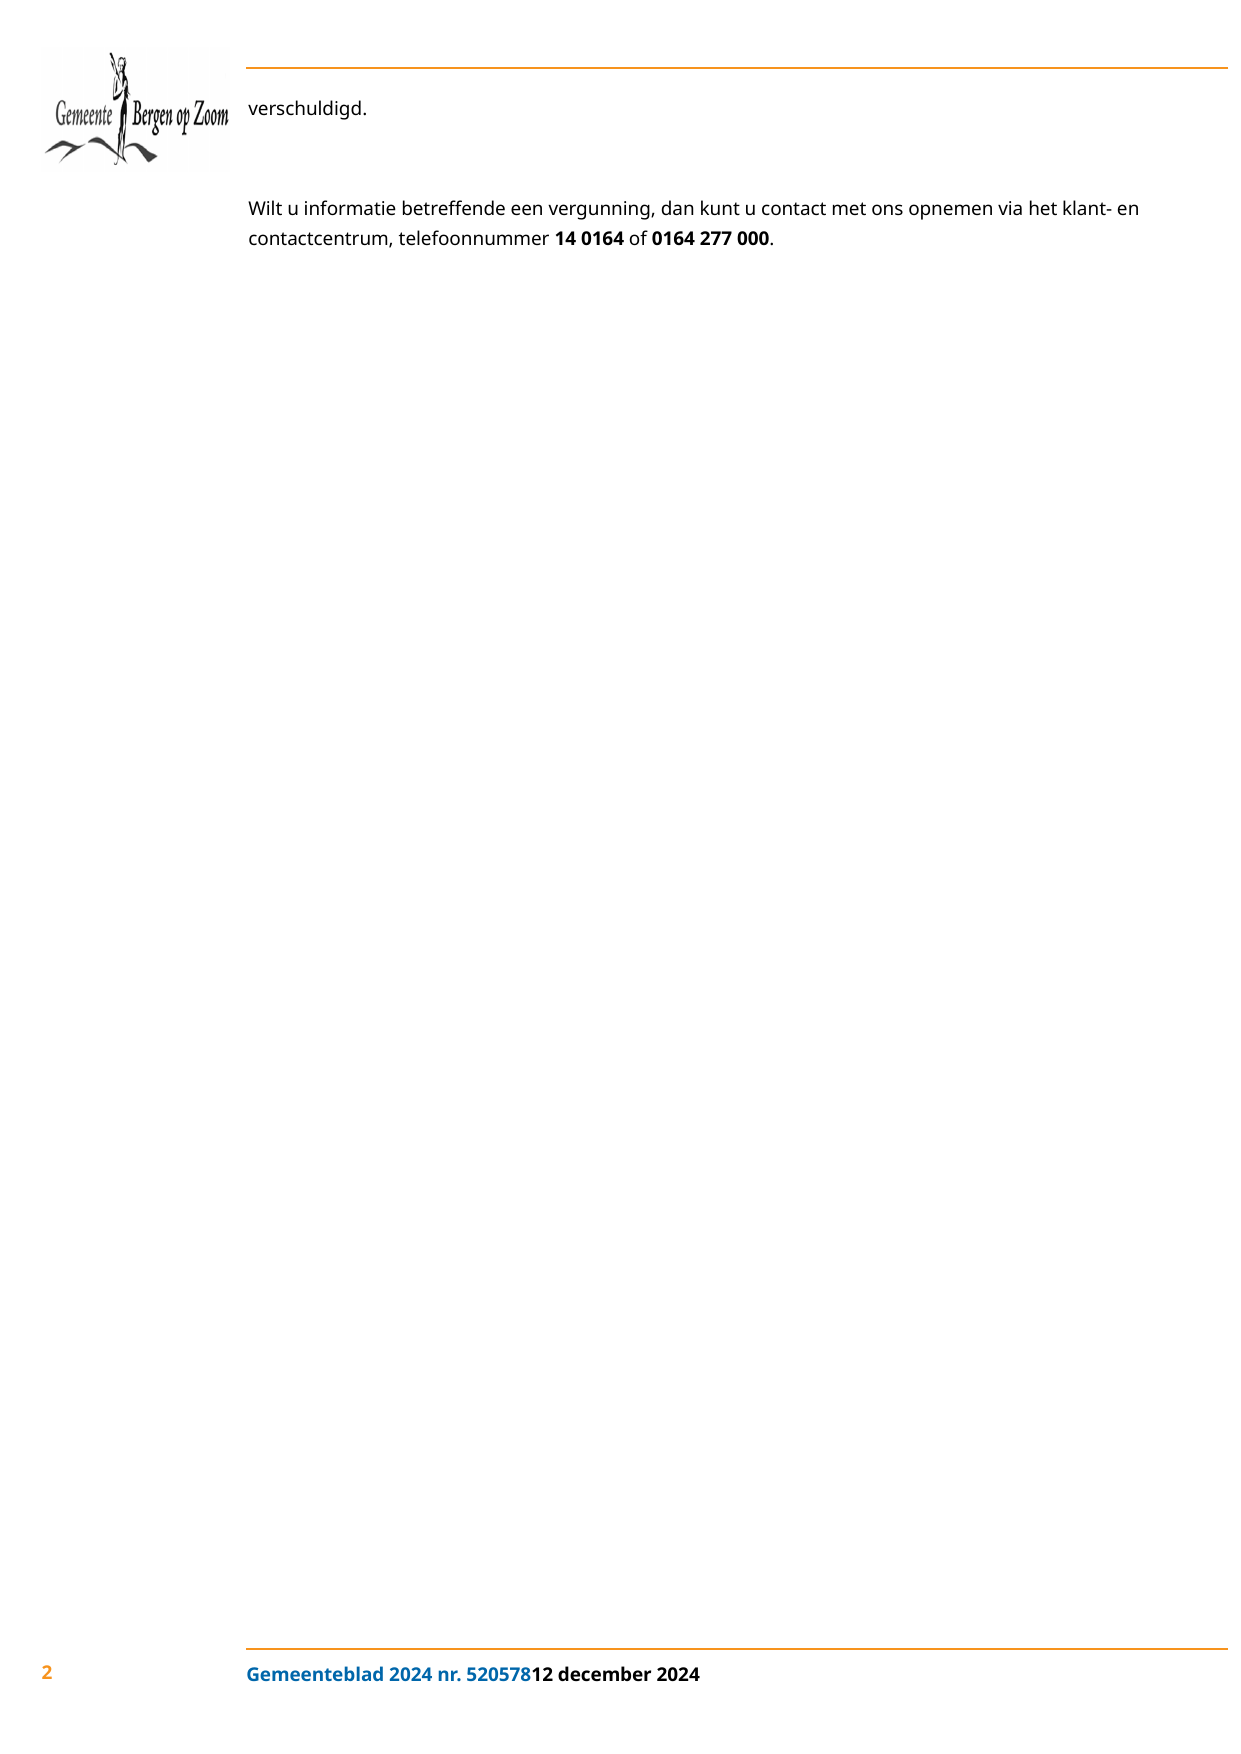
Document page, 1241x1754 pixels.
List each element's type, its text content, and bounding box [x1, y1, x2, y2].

text verschuldigd. [248, 95, 1152, 121]
picture [41, 47, 231, 172]
text Wilt u informatie betreffende een vergunning, dan kunt u contact met ons opnemen via het klant- en contactcentrum, telefoonnummer 14 0164 of 0164 277 000. [248, 196, 1152, 251]
